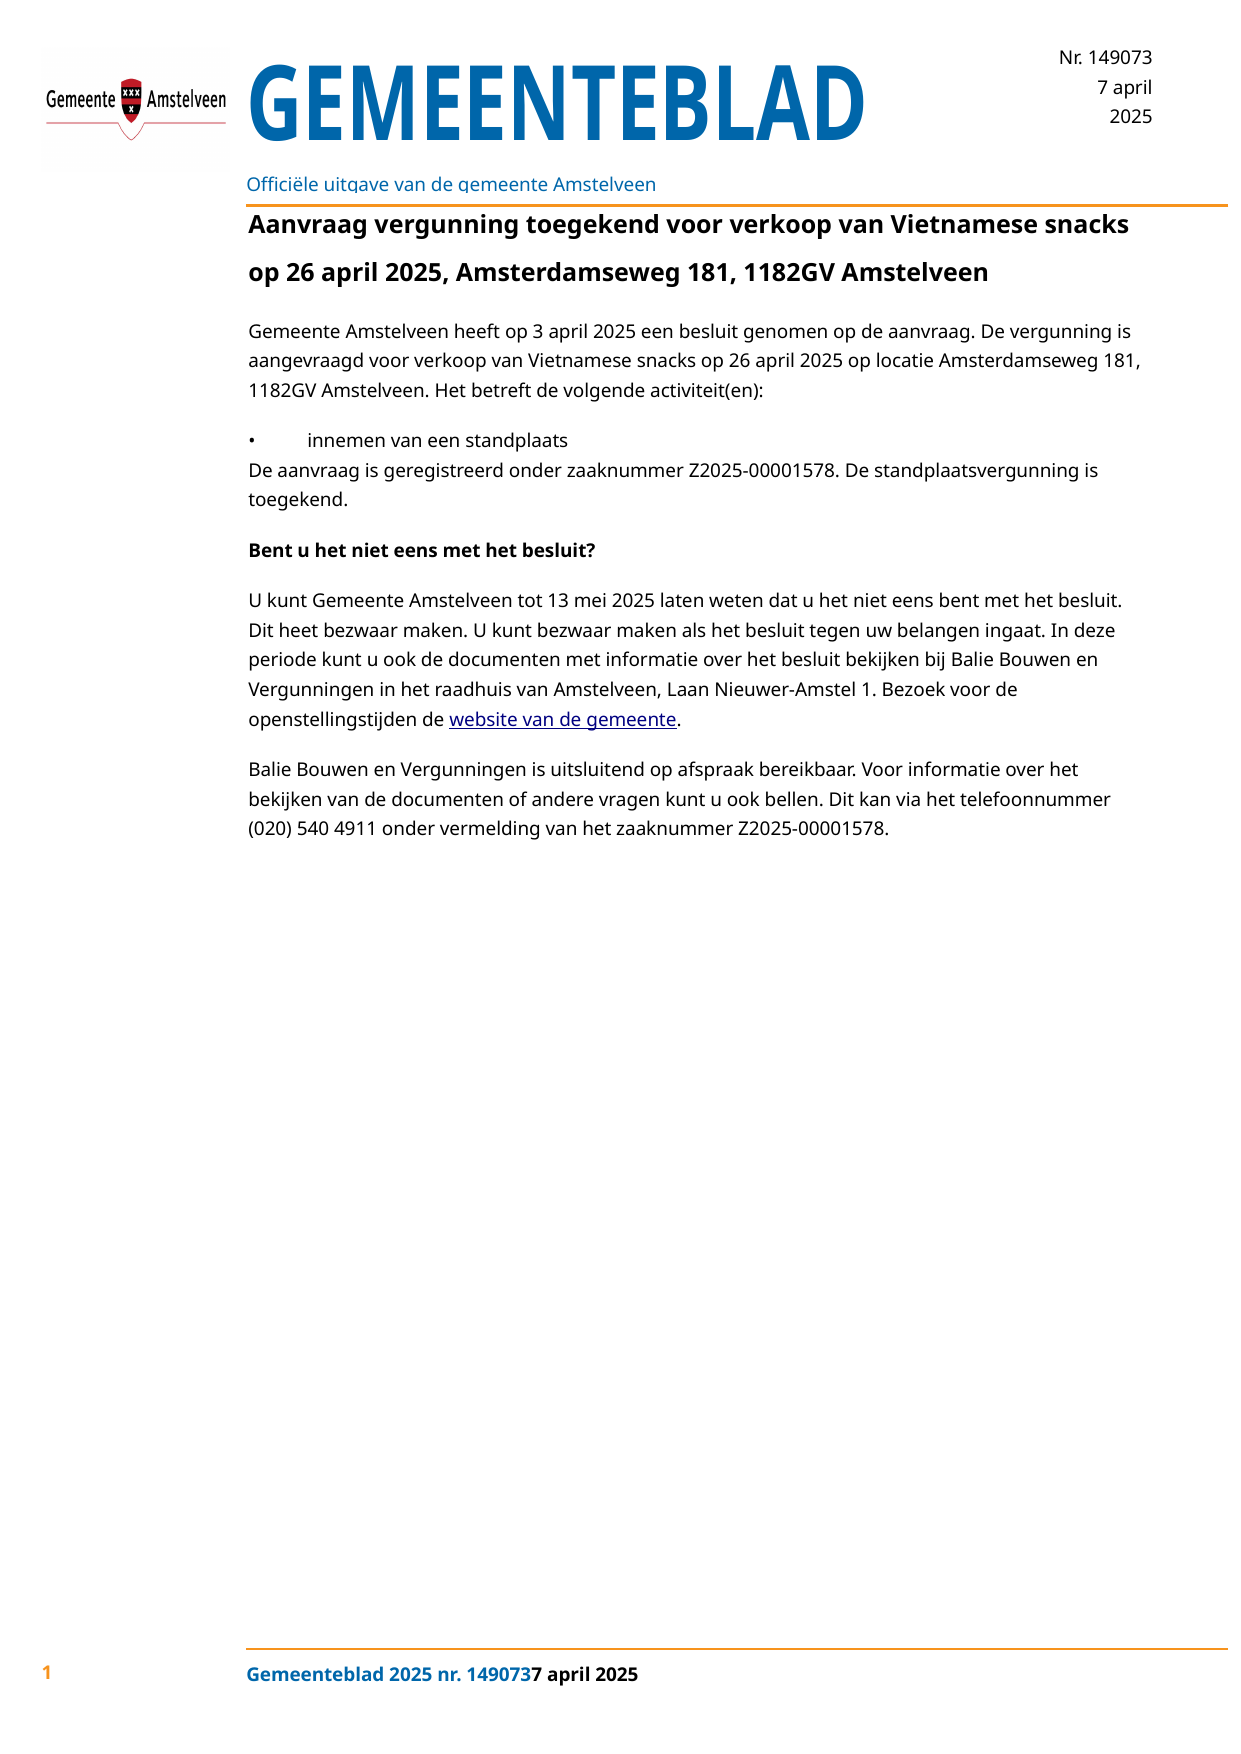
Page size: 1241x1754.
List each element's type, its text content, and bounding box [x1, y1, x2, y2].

text De aanvraag is geregistreerd onder zaaknummer Z2025-00001578. De standplaatsvergunning is toegekend. [248, 457, 1152, 512]
text U kunt Gemeente Amstelveen tot 13 mei 2025 laten weten dat u het niet eens bent met het besluit. Dit heet bezwaar maken. U kunt bezwaar maken als het besluit tegen uw belangen ingaat. In deze periode kunt u ook de documenten met informatie over het besluit bekijken bij Balie Bouwen en Vergunningen in het raadhuis van Amstelveen, Laan Nieuwer-Amstel 1. Bezoek voor de openstellingstijden de website van de gemeente. [248, 587, 1152, 732]
text Balie Bouwen en Vergunningen is uitsluitend op afspraak bereikbaar. Voor informatie over het bekijken van de documenten of andere vragen kunt u ook bellen. Dit kan via het telefoonnummer (020) 540 4911 onder vermelding van het zaaknummer Z2025-00001578. [248, 756, 1152, 841]
list innemen van een standplaats [248, 427, 1152, 453]
picture [41, 47, 231, 172]
text Gemeente Amstelveen heeft op 3 april 2025 een besluit genomen op de aanvraag. De vergunning is aangevraagd voor verkoop van Vietnamese snacks op 26 april 2025 op locatie Amsterdamseweg 181, 1182GV Amstelveen. Het betreft de volgende activiteit(en): [248, 318, 1152, 403]
text Aanvraag vergunning toegekend voor verkoop van Vietnamese snacks op 26 april 2025, Amsterdamseweg 181, 1182GV Amstelveen [248, 207, 1152, 288]
text Bent u het niet eens met het besluit? [248, 537, 1152, 563]
